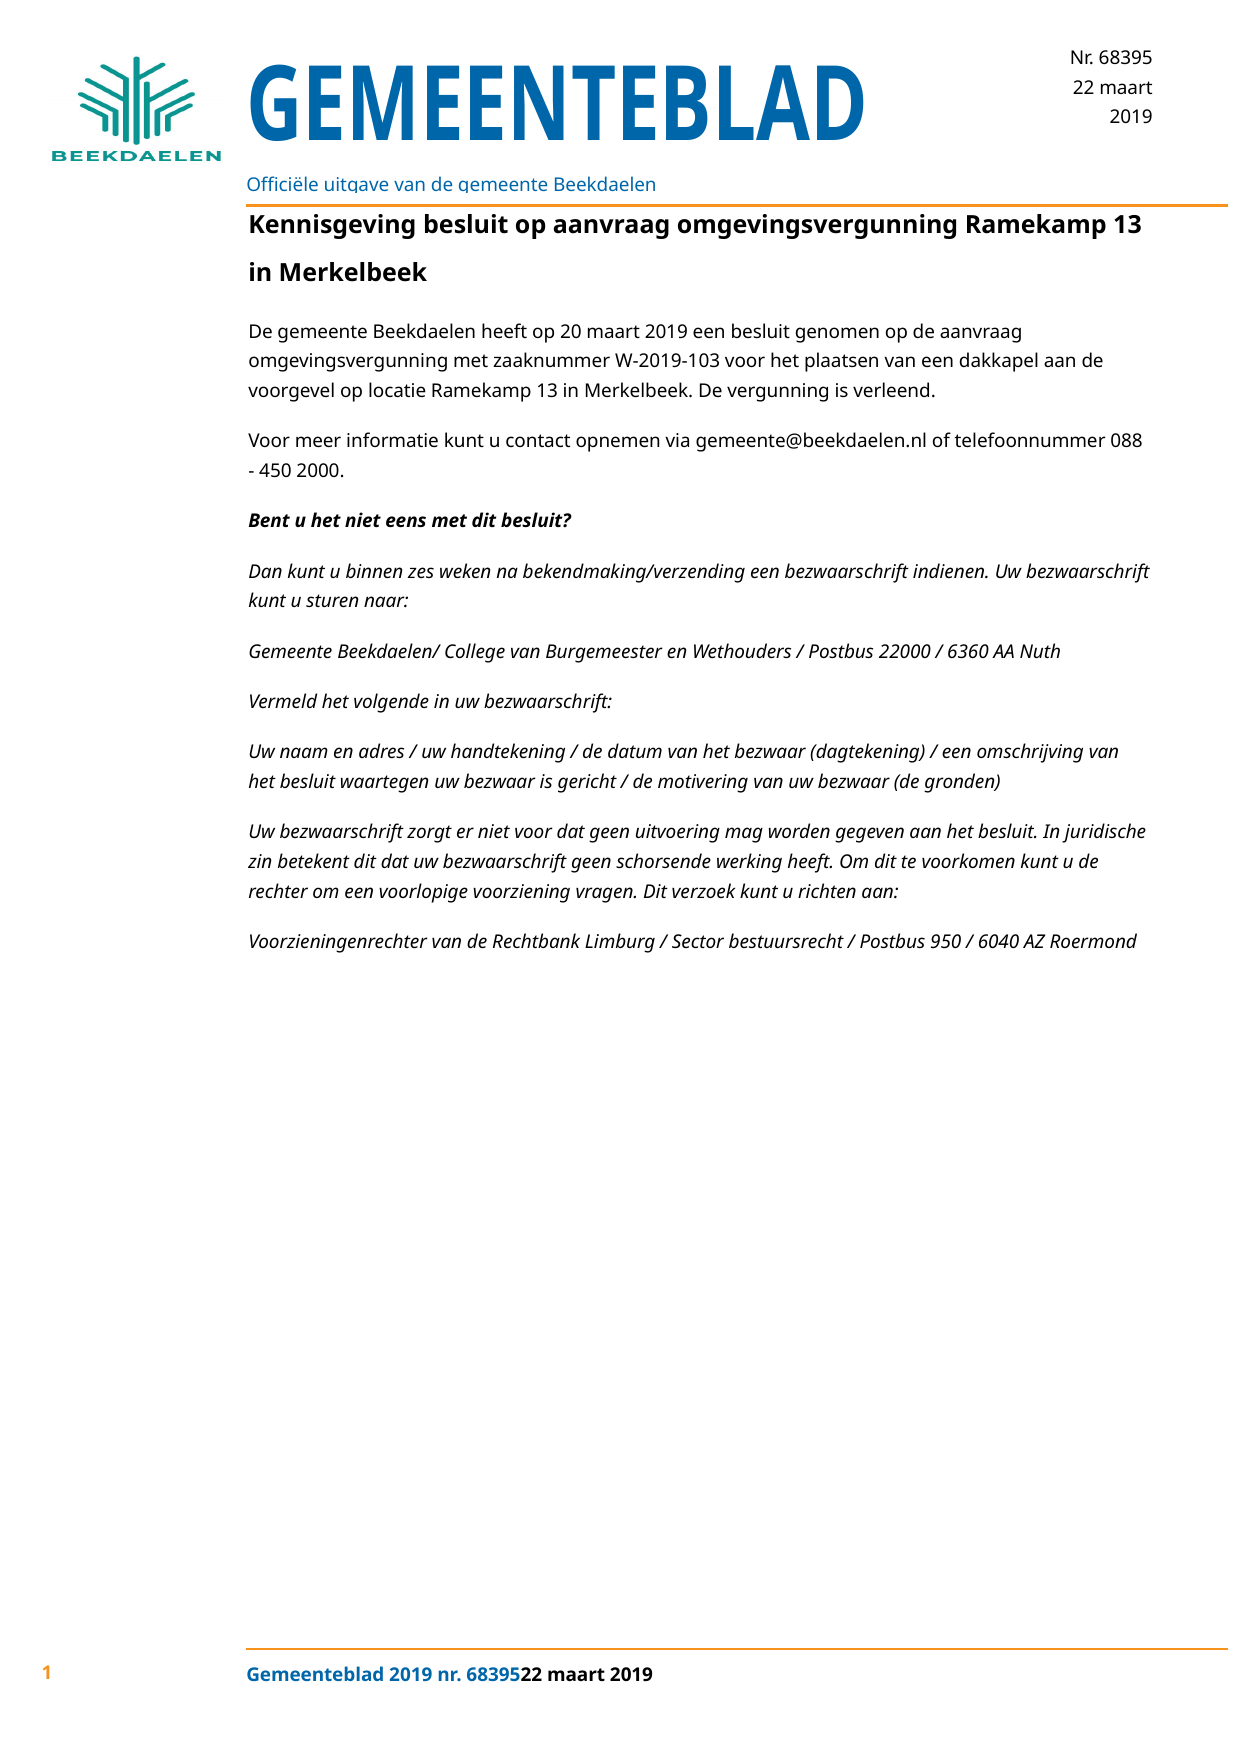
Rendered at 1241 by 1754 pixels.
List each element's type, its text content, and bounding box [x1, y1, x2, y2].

text Voorzieningenrechter van de Rechtbank Limburg / Sector bestuursrecht / Postbus 950 / 6040 AZ Roermond [248, 928, 1152, 954]
text Vermeld het volgende in uw bezwaarschrift: [248, 688, 1152, 714]
text Voor meer informatie kunt u contact opnemen via gemeente@beekdaelen.nl of telefoonnummer 088 - 450 2000. [248, 427, 1152, 483]
text Uw naam en adres / uw handtekening / de datum van het bezwaar (dagtekening) / een omschrijving van het besluit waartegen uw bezwaar is gericht / de motivering van uw bezwaar (de gronden) [248, 739, 1152, 794]
text De gemeente Beekdaelen heeft op 20 maart 2019 een besluit genomen op de aanvraag omgevingsvergunning met zaaknummer W-2019-103 voor het plaatsen van een dakkapel aan de voorgevel op locatie Ramekamp 13 in Merkelbeek. De vergunning is verleend. [248, 318, 1152, 403]
text Dan kunt u binnen zes weken na bekendmaking/verzending een bezwaarschrift indienen. Uw bezwaarschrift kunt u sturen naar: [248, 558, 1152, 613]
text Bent u het niet eens met dit besluit? [248, 507, 1152, 533]
picture [41, 47, 231, 172]
text Kennisgeving besluit op aanvraag omgevingsvergunning Ramekamp 13 in Merkelbeek [248, 207, 1152, 288]
text Uw bezwaarschrift zorgt er niet voor dat geen uitvoering mag worden gegeven aan het besluit. In juridische zin betekent dit dat uw bezwaarschrift geen schorsende werking heeft. Om dit te voorkomen kunt u de rechter om een voorlopige voorziening vragen. Dit verzoek kunt u richten aan: [248, 819, 1152, 904]
text Gemeente Beekdaelen/ College van Burgemeester en Wethouders / Postbus 22000 / 6360 AA Nuth [248, 638, 1152, 664]
